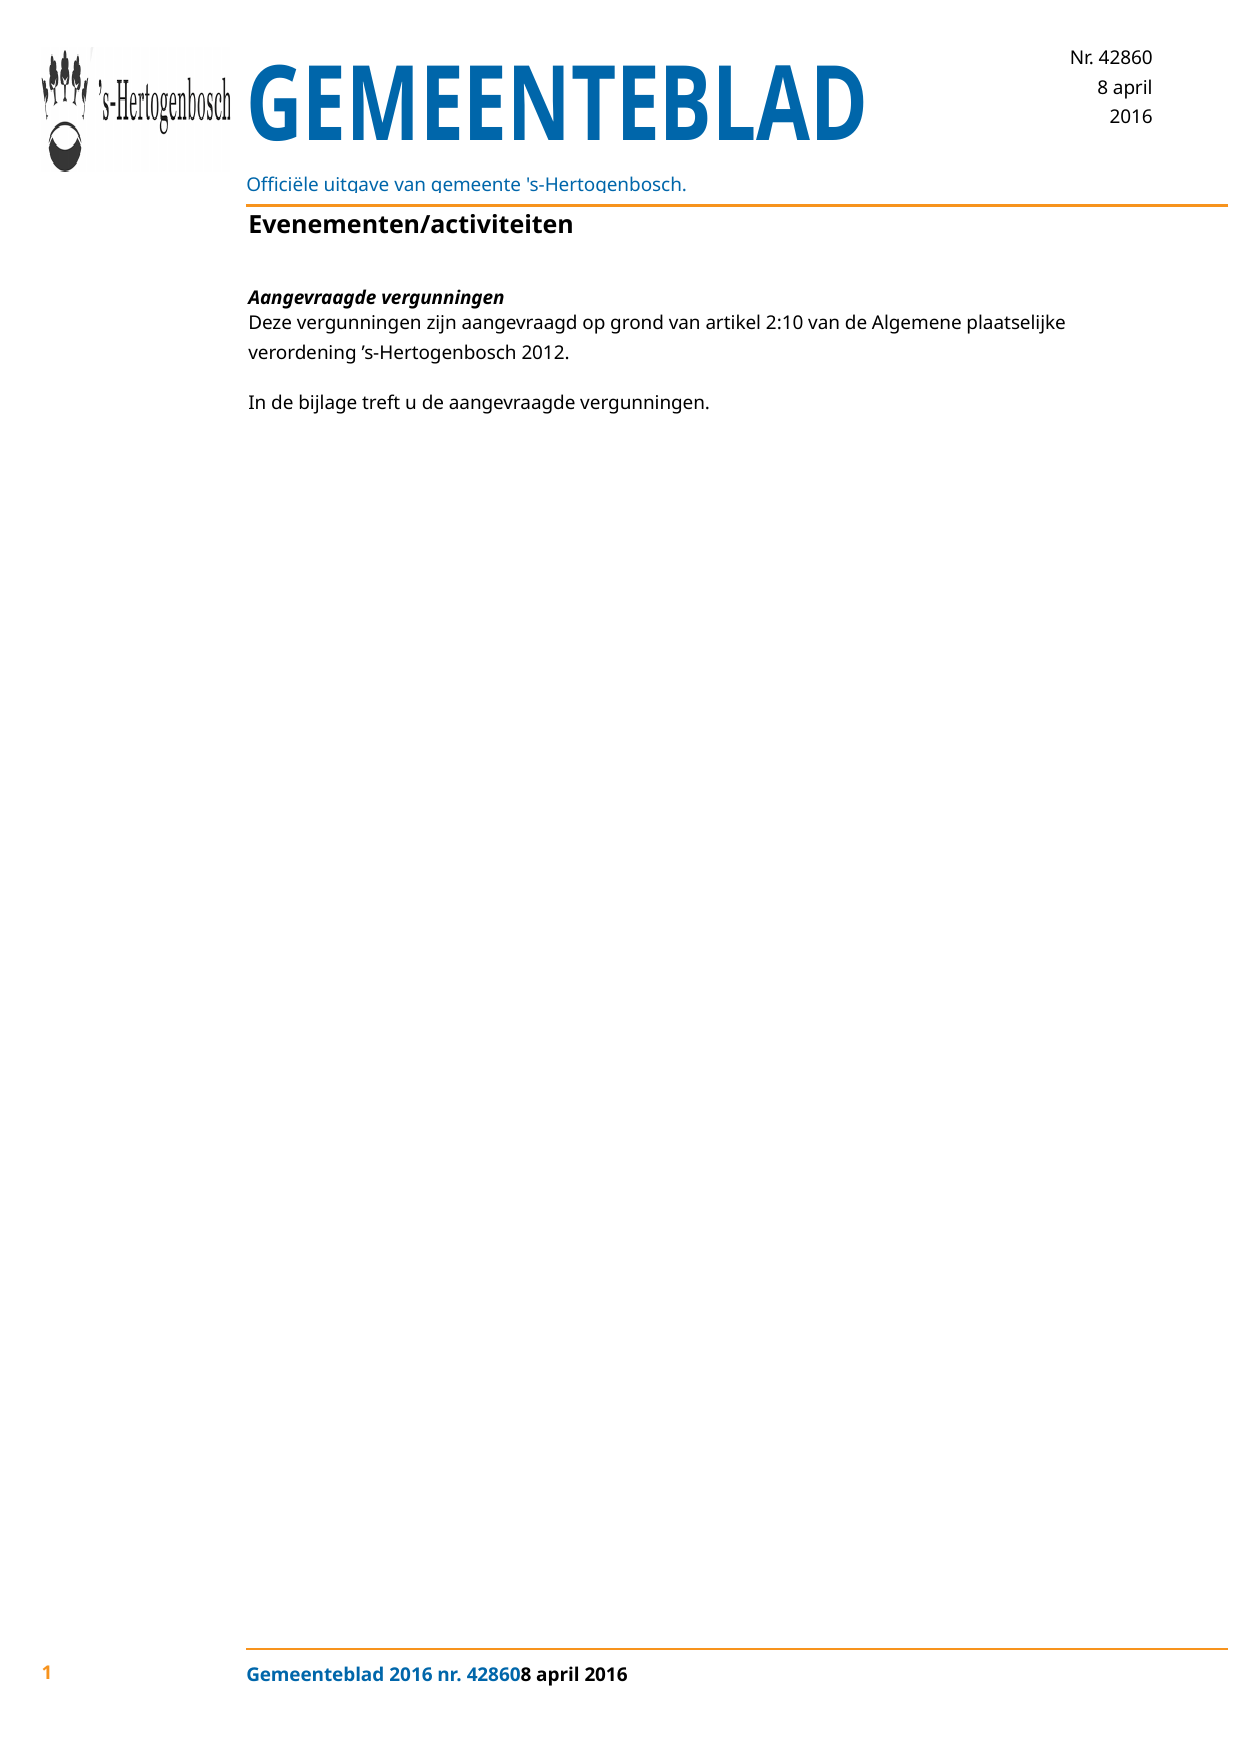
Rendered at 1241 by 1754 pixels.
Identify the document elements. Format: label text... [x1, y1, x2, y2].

text Deze vergunningen zijn aangevraagd op grond van artikel 2:10 van de Algemene plaatselijke verordening ’s-Hertogenbosch 2012. [248, 309, 1152, 365]
text Evenementen/activiteiten [248, 207, 1152, 241]
picture [41, 47, 231, 172]
text In de bijlage treft u de aangevraagde vergunningen. [248, 389, 1152, 415]
text Aangevraagde vergunningen [248, 284, 1152, 309]
